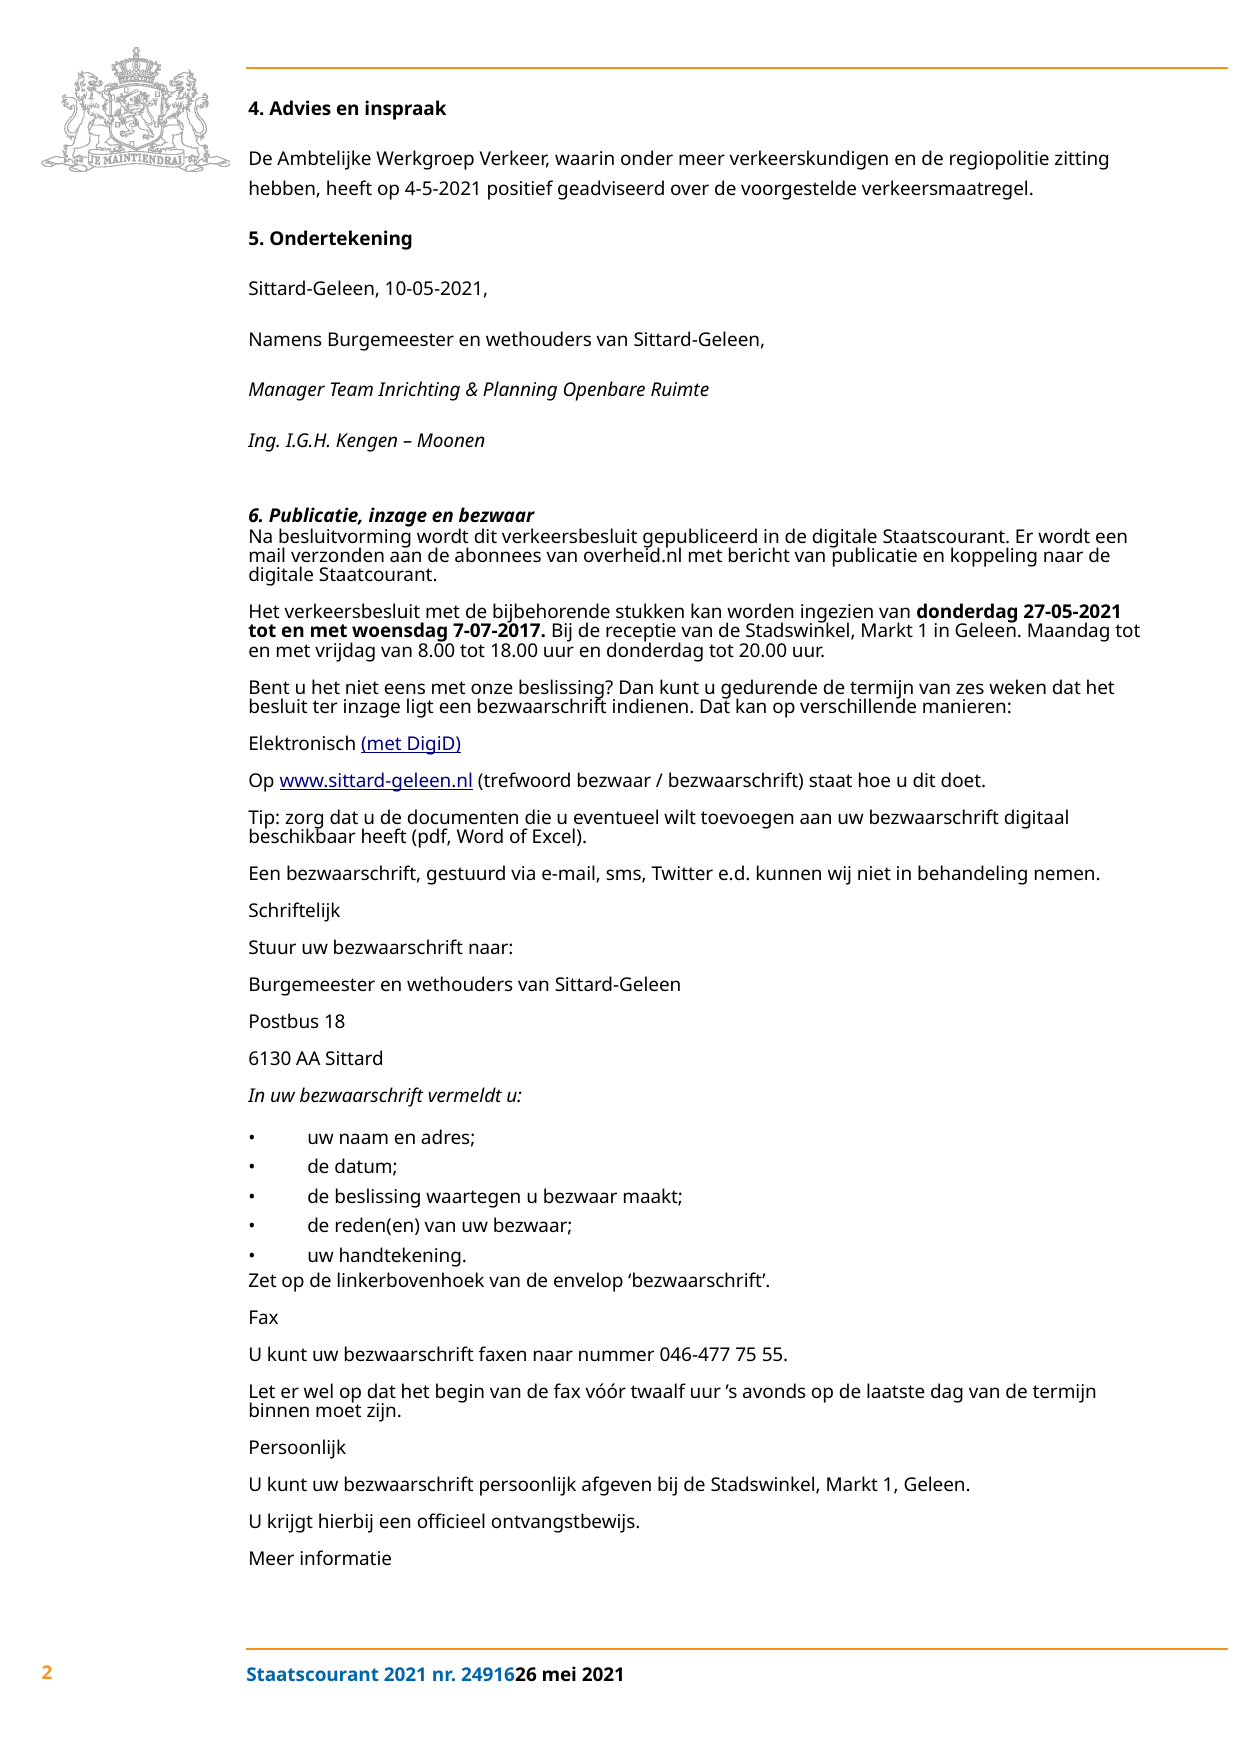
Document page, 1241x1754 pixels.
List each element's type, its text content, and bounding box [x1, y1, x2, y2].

text 4. Advies en inspraak [248, 95, 1152, 121]
list uw naam en adres; [248, 1124, 1152, 1150]
text 6130 AA Sittard [248, 1050, 1152, 1069]
text 5. Ondertekening [248, 225, 1152, 251]
text Manager Team Inrichting & Planning Openbare Ruimte [248, 376, 1152, 402]
list de datum; [248, 1153, 1152, 1179]
text U kunt uw bezwaarschrift persoonlijk afgeven bij de Stadswinkel, Markt 1, Geleen. [248, 1476, 1152, 1495]
list de reden(en) van uw bezwaar; [248, 1213, 1152, 1238]
text Namens Burgemeester en wethouders van Sittard-Geleen, [248, 326, 1152, 352]
text Tip: zorg dat u de documenten die u eventueel wilt toevoegen aan uw bezwaarschrift digitaal beschikbaar heeft (pdf, Word of Excel). [248, 809, 1152, 847]
text Sittard-Geleen, 10-05-2021, [248, 276, 1152, 301]
text Let er wel op dat het begin van de fax vóór twaalf uur ’s avonds op de laatste dag van de termijn binnen moet zijn. [248, 1383, 1152, 1421]
text Meer informatie [248, 1550, 1152, 1569]
text 6. Publicatie, inzage en bezwaar [248, 502, 1152, 528]
text Ing. I.G.H. Kengen – Moonen [248, 427, 1152, 453]
text Zet op de linkerbovenhoek van de envelop ‘bezwaarschrift’. [248, 1272, 1152, 1291]
picture [41, 47, 231, 172]
text Postbus 18 [248, 1013, 1152, 1032]
text Bent u het niet eens met onze beslissing? Dan kunt u gedurende de termijn van zes weken dat het besluit ter inzage ligt een bezwaarschrift indienen. Dat kan op verschillende manieren: [248, 679, 1152, 717]
text Fax [248, 1309, 1152, 1328]
text De Ambtelijke Werkgroep Verkeer, waarin onder meer verkeerskundigen en de regiopolitie zitting hebben, heeft op 4-5-2021 positief geadviseerd over de voorgestelde verkeersmaatregel. [248, 145, 1152, 201]
text Burgemeester en wethouders van Sittard-Geleen [248, 976, 1152, 995]
text U kunt uw bezwaarschrift faxen naar nummer 046-477 75 55. [248, 1346, 1152, 1365]
text Stuur uw bezwaarschrift naar: [248, 939, 1152, 958]
list uw handtekening. [248, 1242, 1152, 1268]
text Op www.sittard-geleen.nl (trefwoord bezwaar / bezwaarschrift) staat hoe u dit doet. [248, 772, 1152, 791]
list de beslissing waartegen u bezwaar maakt; [248, 1183, 1152, 1209]
text Het verkeersbesluit met de bijbehorende stukken kan worden ingezien van donderdag 27-05-2021 tot en met woensdag 7-07-2017. Bij de receptie van de Stadswinkel, Markt 1 in Geleen. Maandag tot en met vrijdag van 8.00 tot 18.00 uur en donderdag tot 20.00 uur. [248, 603, 1152, 661]
text Elektronisch (met DigiD) [248, 735, 1152, 754]
text Een bezwaarschrift, gestuurd via e-mail, sms, Twitter e.d. kunnen wij niet in behandeling nemen. [248, 865, 1152, 884]
text In uw bezwaarschrift vermeldt u: [248, 1087, 1152, 1106]
text Na besluitvorming wordt dit verkeersbesluit gepubliceerd in de digitale Staatscourant. Er wordt een mail verzonden aan de abonnees van overheid.nl met bericht van publicatie en koppeling naar de digitale Staatcourant. [248, 528, 1152, 585]
text U krijgt hierbij een officieel ontvangstbewijs. [248, 1513, 1152, 1532]
text Persoonlijk [248, 1439, 1152, 1458]
text Schriftelijk [248, 902, 1152, 921]
